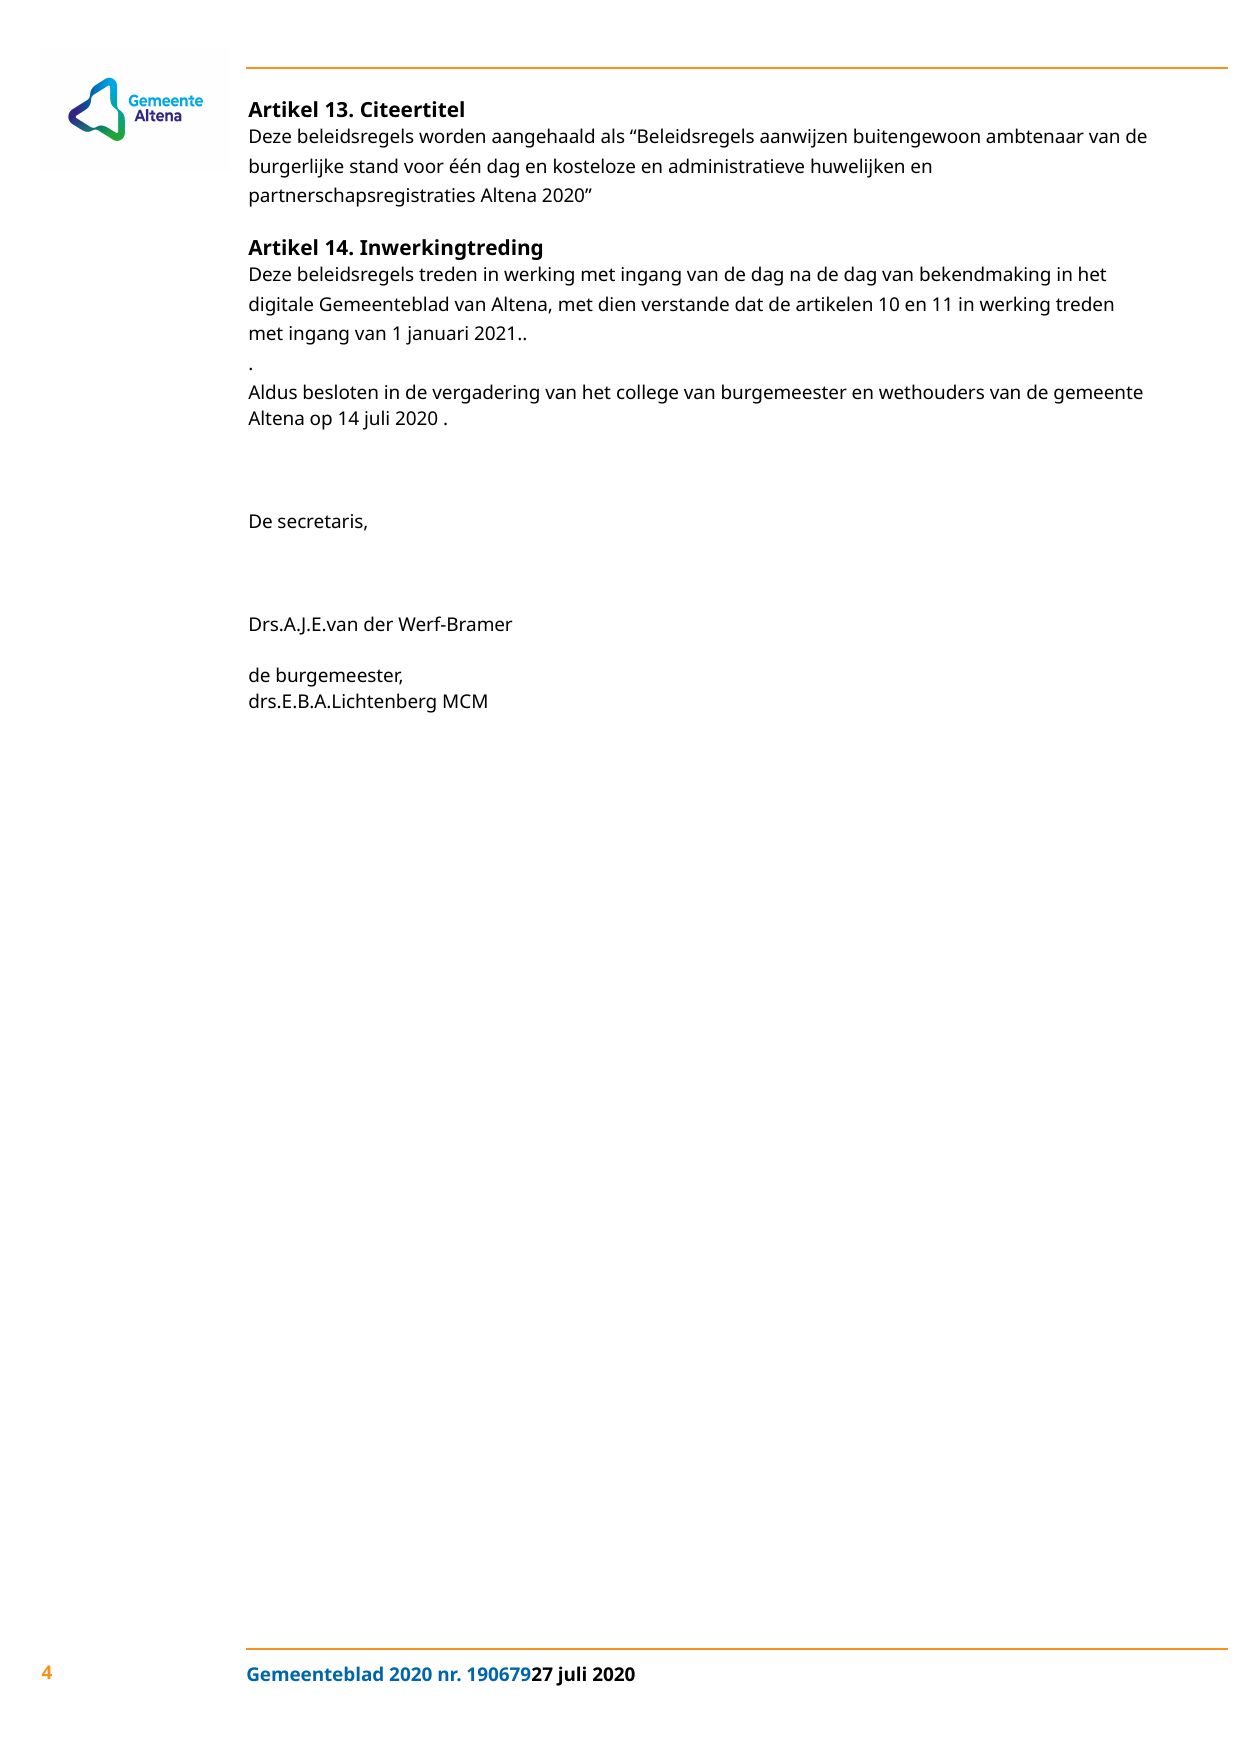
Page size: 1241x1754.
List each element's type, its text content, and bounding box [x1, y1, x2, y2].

text Aldus besloten in de vergadering van het college van burgemeester en wethouders van de gemeente Altena op 14 juli 2020 . [248, 379, 1152, 431]
text Artikel 13. Citeertitel [248, 95, 1152, 123]
text Deze beleidsregels treden in werking met ingang van de dag na de dag van bekendmaking in het digitale Gemeenteblad van Altena, met dien verstande dat de artikelen 10 en 11 in werking treden met ingang van 1 januari 2021.. [248, 261, 1152, 346]
text de burgemeester, [248, 663, 1152, 688]
text De secretaris, [248, 508, 1152, 534]
text Deze beleidsregels worden aangehaald als “Beleidsregels aanwijzen buitengewoon ambtenaar van de burgerlijke stand voor één dag en kosteloze en administratieve huwelijken en partnerschapsregistraties Altena 2020” [248, 123, 1152, 208]
text Artikel 14. Inwerkingtreding [248, 233, 1152, 261]
text Drs.A.J.E.van der Werf-Bramer [248, 611, 1152, 637]
text drs.E.B.A.Lichtenberg MCM [248, 688, 1152, 714]
picture [41, 47, 231, 172]
text . [248, 350, 1152, 376]
